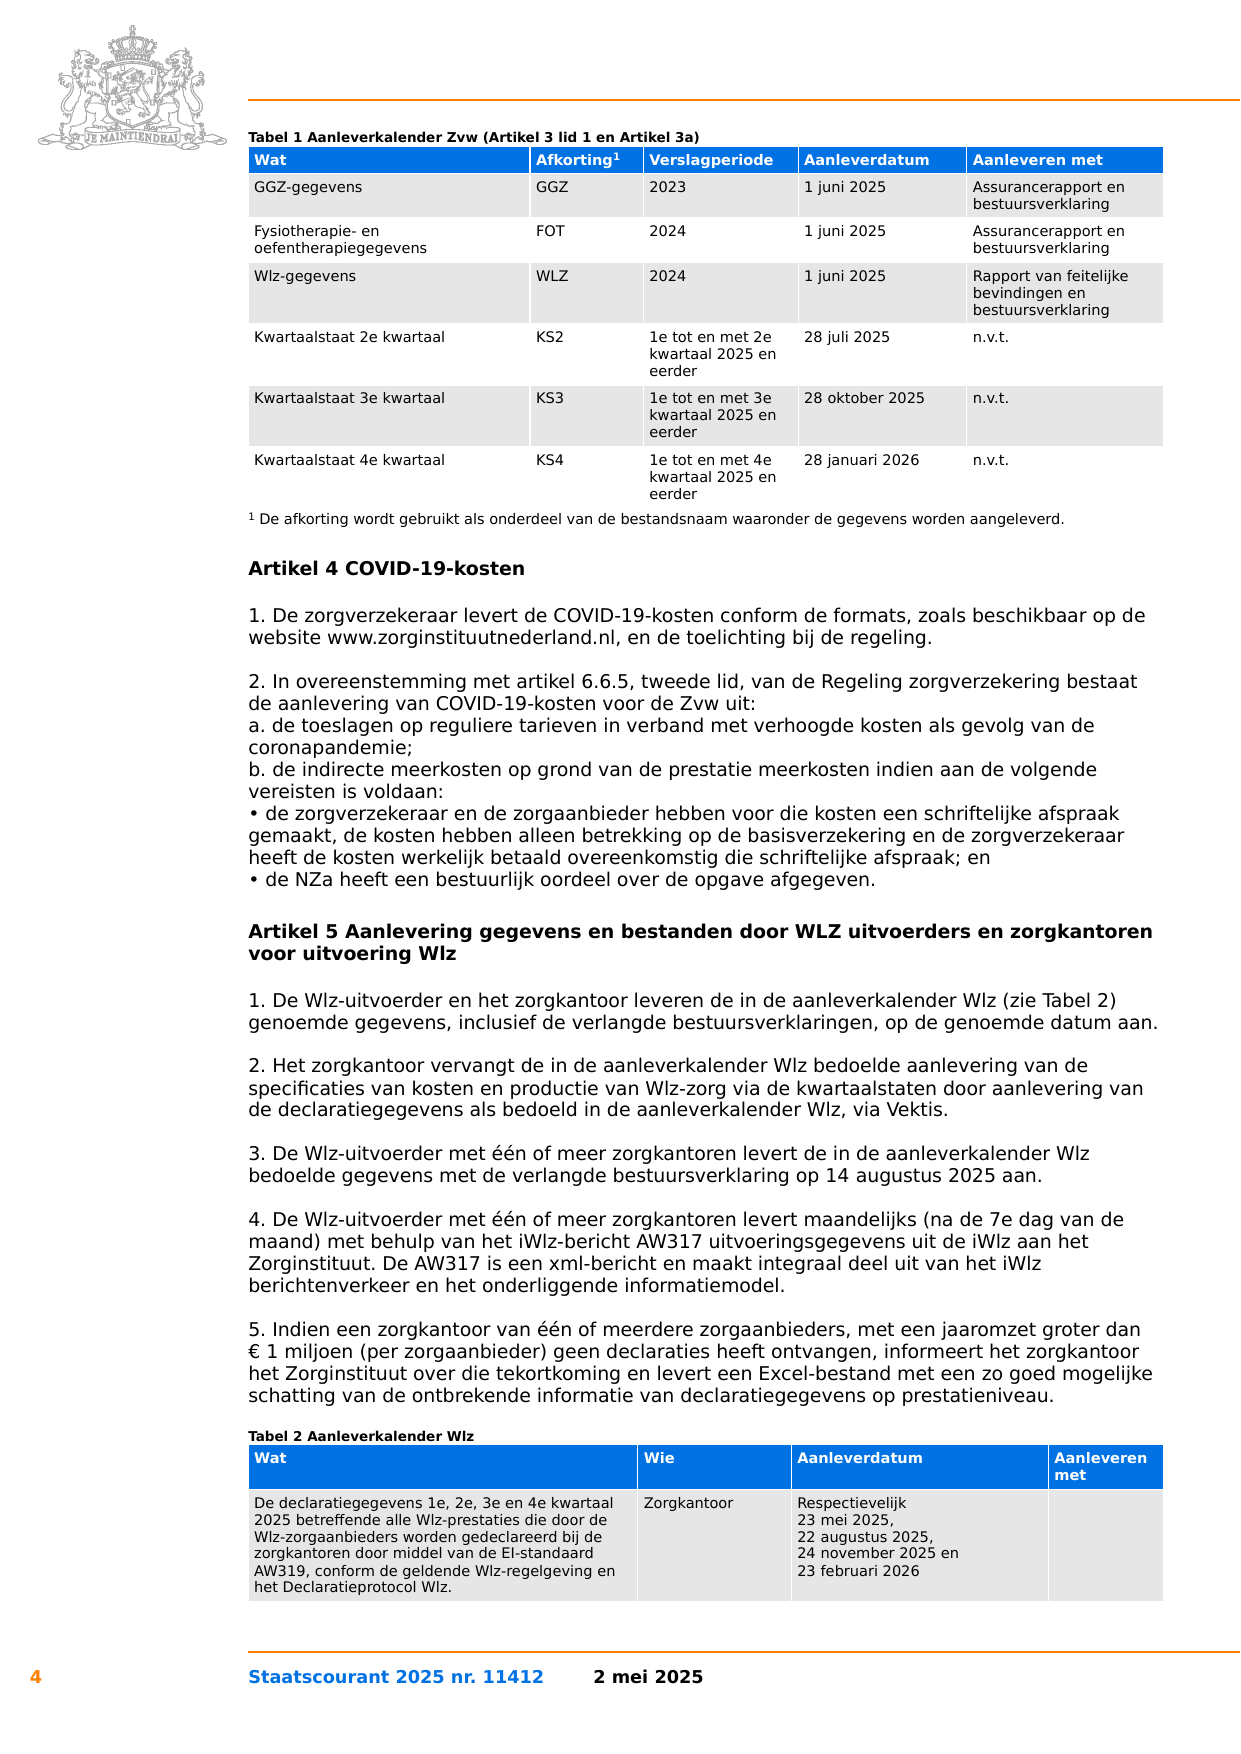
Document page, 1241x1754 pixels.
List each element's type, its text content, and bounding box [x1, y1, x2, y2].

table_cell Wat [249, 1445, 637, 1489]
table_cell KS3 [531, 386, 643, 446]
text 2. Het zorgkantoor vervangt de in de aanleverkalender Wlz bedoelde aanlevering van de specificaties van kosten en productie van Wlz-zorg via de kwartaalstaten door aanlevering van de declaratiegegevens als bedoeld in de aanleverkalender Wlz, via Vektis. [248, 1055, 1163, 1121]
table_cell 1e tot en met 3e kwartaal 2025 en eerder [644, 386, 798, 446]
table_cell GGZ-gegevens [249, 174, 529, 217]
text b. de indirecte meerkosten op grond van de prestatie meerkosten indien aan de volgende vereisten is voldaan: [248, 759, 1163, 803]
table_cell 2024 [644, 219, 798, 262]
table_cell 1e tot en met 2e kwartaal 2025 en eerder [644, 324, 798, 384]
table_cell 28 oktober 2025 [799, 386, 966, 446]
table_cell De declaratiegegevens 1e, 2e, 3e en 4e kwartaal 2025 betreffende alle Wlz-prestaties die door de Wlz-zorgaanbieders worden gedeclareerd bij de zorgkantoren door middel van de EI-standaard AW319, conform de geldende Wlz-regelgeving en het Declaratieprotocol Wlz. [249, 1490, 637, 1601]
table_cell Wat [249, 147, 529, 173]
table_cell 2023 [644, 174, 798, 217]
text 1. De Wlz-uitvoerder en het zorgkantoor leveren de in de aanleverkalender Wlz (zie Tabel 2) genoemde gegevens, inclusief de verlangde bestuursverklaringen, op de genoemde datum aan. [248, 989, 1163, 1033]
table_cell GGZ [531, 174, 643, 217]
table_cell Assurancerapport en bestuursverklaring [967, 174, 1163, 217]
table_cell 1 juni 2025 [799, 174, 966, 217]
table_cell n.v.t. [967, 386, 1163, 446]
table_cell 1 juni 2025 [799, 219, 966, 262]
table_cell 28 juli 2025 [799, 324, 966, 384]
table_cell 1 juni 2025 [799, 263, 966, 323]
table_cell Respectievelijk 23 mei 2025, 22 augustus 2025, 24 november 2025 en 23 februari 2026 [792, 1490, 1048, 1601]
table_cell n.v.t. [967, 447, 1163, 507]
table_cell WLZ [531, 263, 643, 323]
table_header Tabel 1 Aanleverkalender Zvw (Artikel 3 lid 1 en Artikel 3a) [248, 130, 1163, 146]
table_cell FOT [531, 219, 643, 262]
table_cell Assurancerapport en bestuursverklaring [967, 219, 1163, 262]
table_cell Kwartaalstaat 4e kwartaal [249, 447, 529, 507]
table_cell Fysiotherapie- en oefentherapiegegevens [249, 219, 529, 262]
table_cell Kwartaalstaat 2e kwartaal [249, 324, 529, 384]
table_cell Kwartaalstaat 3e kwartaal [249, 386, 529, 446]
text 1. De zorgverzekeraar levert de COVID-19-kosten conform de formats, zoals beschikbaar op de website www.zorginstituutnederland.nl, en de toelichting bij de regeling. [248, 605, 1163, 649]
table_cell 1 De afkorting wordt gebruikt als onderdeel van de bestandsnaam waaronder de gegevens worden aangeleverd. [248, 508, 1163, 528]
table_cell Zorgkantoor [638, 1490, 791, 1601]
text 2. In overeenstemming met artikel 6.6.5, tweede lid, van de Regeling zorgverzekering bestaat de aanlevering van COVID-19-kosten voor de Zvw uit: [248, 671, 1163, 715]
table_cell 2024 [644, 263, 798, 323]
table_cell 1e tot en met 4e kwartaal 2025 en eerder [644, 447, 798, 507]
table_cell Wie [638, 1445, 791, 1489]
picture [38, 25, 227, 150]
text 4. De Wlz-uitvoerder met één of meer zorgkantoren levert maandelijks (na de 7e dag van de maand) met behulp van het iWlz-bericht AW317 uitvoeringsgegevens uit de iWlz aan het Zorginstituut. De AW317 is een xml-bericht en maakt integraal deel uit van het iWlz berichtenverkeer en het onderliggende informatiemodel. [248, 1209, 1163, 1297]
table_cell Rapport van feitelijke bevindingen en bestuursverklaring [967, 263, 1163, 323]
table_cell Wlz-gegevens [249, 263, 529, 323]
table_cell Aanleveren met [1049, 1445, 1163, 1489]
table_cell n.v.t. [967, 324, 1163, 384]
text • de NZa heeft een bestuurlijk oordeel over de opgave afgegeven. [248, 869, 1163, 891]
text 5. Indien een zorgkantoor van één of meerdere zorgaanbieders, met een jaaromzet groter dan € 1 miljoen (per zorgaanbieder) geen declaraties heeft ontvangen, informeert het zorgkantoor het Zorginstituut over die tekortkoming en levert een Excel-bestand met een zo goed mogelijke schatting van de ontbrekende informatie van declaratiegegevens op prestatieniveau. [248, 1319, 1163, 1407]
table_cell Afkorting1 [531, 147, 643, 173]
text 3. De Wlz-uitvoerder met één of meer zorgkantoren levert de in de aanleverkalender Wlz bedoelde gegevens met de verlangde bestuursverklaring op 14 augustus 2025 aan. [248, 1143, 1163, 1187]
table_cell Aanleveren met [967, 147, 1163, 173]
table_cell KS2 [531, 324, 643, 384]
subtitle Artikel 5 Aanlevering gegevens en bestanden door WLZ uitvoerders en zorgkantoren voor uitvoering Wlz [248, 921, 1163, 964]
table_header Tabel 2 Aanleverkalender Wlz [248, 1429, 1163, 1444]
table_cell 28 januari 2026 [799, 447, 966, 507]
table_cell Verslagperiode [644, 147, 798, 173]
table_cell Aanleverdatum [792, 1445, 1048, 1489]
table_cell Aanleverdatum [799, 147, 966, 173]
subtitle Artikel 4 COVID-19-kosten [248, 558, 1163, 580]
text • de zorgverzekeraar en de zorgaanbieder hebben voor die kosten een schriftelijke afspraak gemaakt, de kosten hebben alleen betrekking op de basisverzekering en de zorgverzekeraar heeft de kosten werkelijk betaald overeenkomstig die schriftelijke afspraak; en [248, 803, 1163, 869]
table_cell KS4 [531, 447, 643, 507]
table_cell [1049, 1490, 1163, 1601]
text a. de toeslagen op reguliere tarieven in verband met verhoogde kosten als gevolg van de coronapandemie; [248, 715, 1163, 759]
